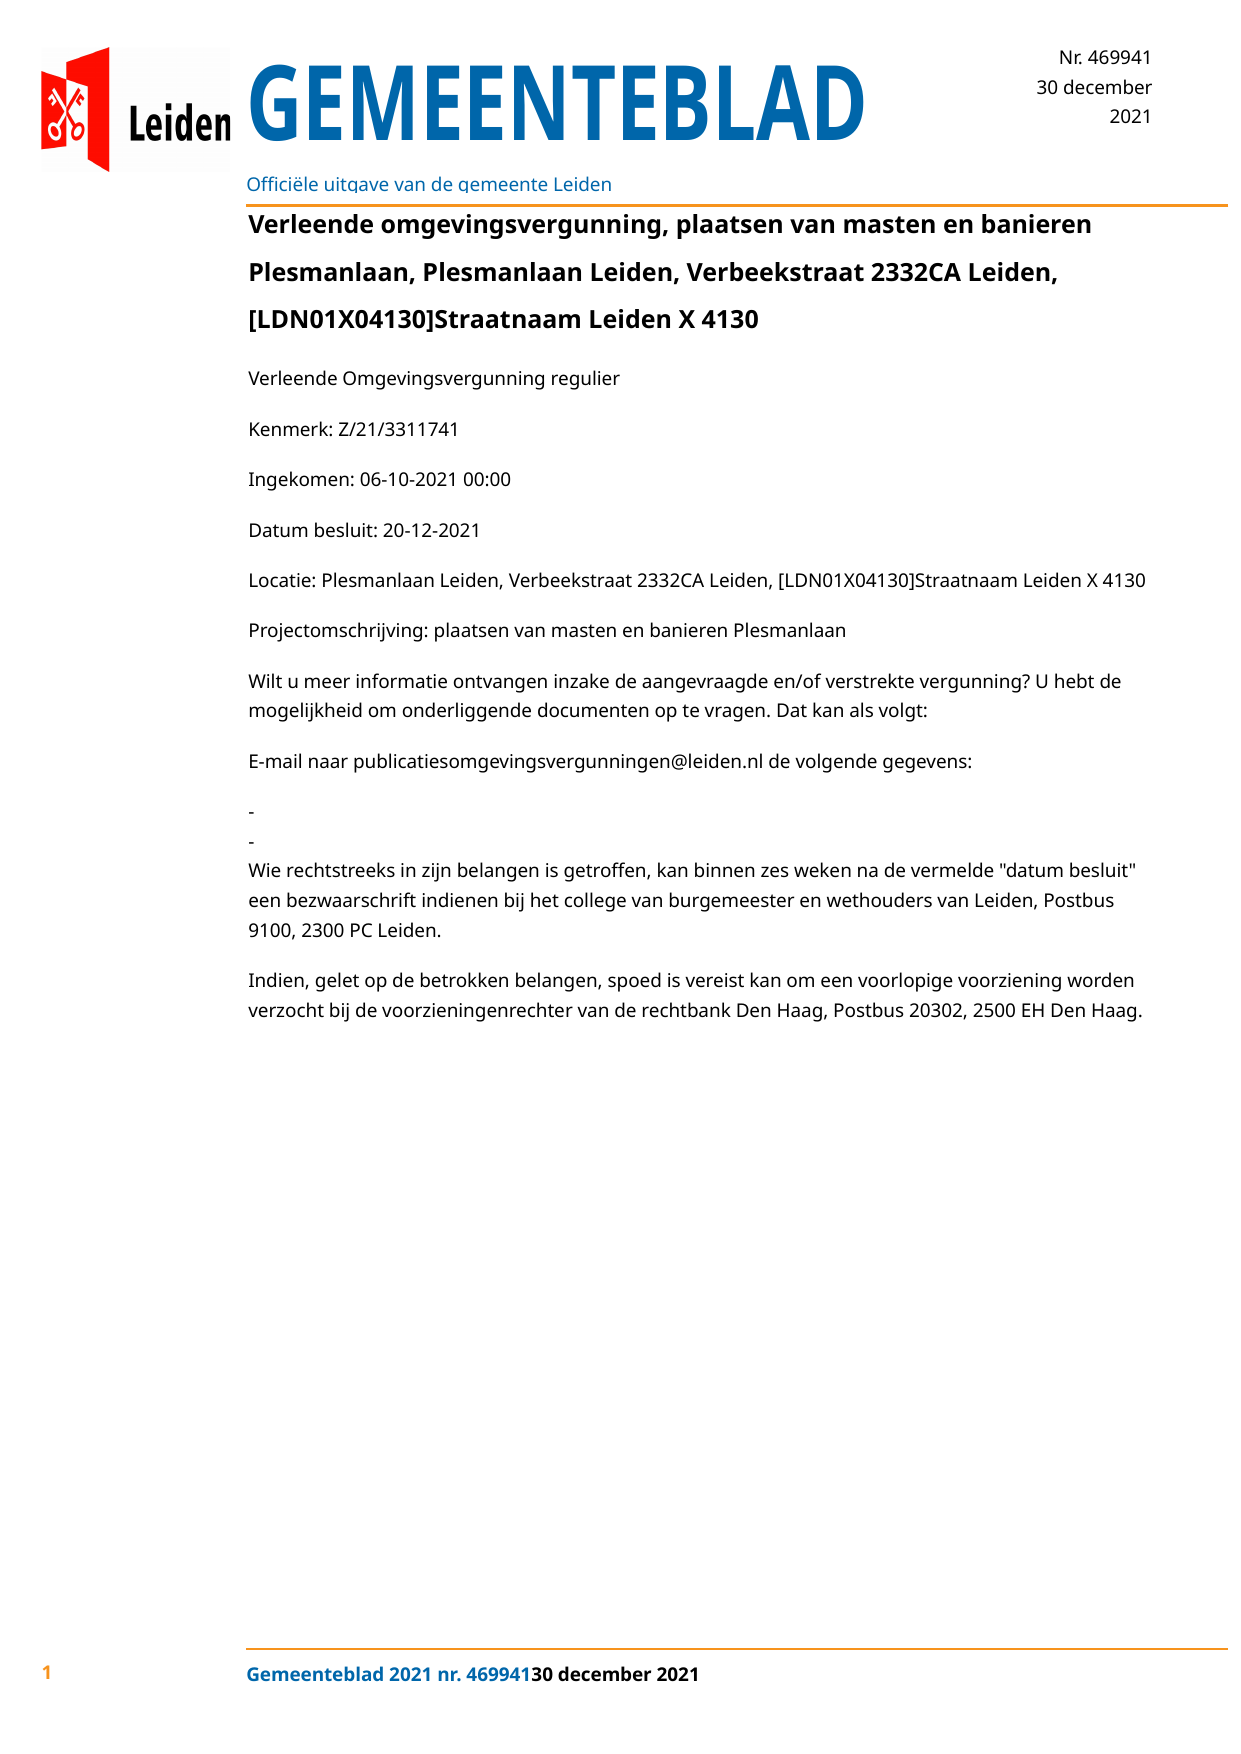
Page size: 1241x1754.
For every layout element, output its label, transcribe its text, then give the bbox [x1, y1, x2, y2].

text E-mail naar publicatiesomgevingsvergunningen@leiden.nl de volgende gegevens: [248, 748, 1152, 774]
text Verleende omgevingsvergunning, plaatsen van masten en banieren Plesmanlaan, Plesmanlaan Leiden, Verbeekstraat 2332CA Leiden, [LDN01X04130]Straatnaam Leiden X 4130 [248, 207, 1152, 336]
text Projectomschrijving: plaatsen van masten en banieren Plesmanlaan [248, 618, 1152, 643]
text Verleende Omgevingsvergunning regulier [248, 366, 1152, 391]
text Ingekomen: 06-10-2021 00:00 [248, 466, 1152, 492]
text Indien, gelet op de betrokken belangen, spoed is vereist kan om een voorlopige voorziening worden verzocht bij de voorzieningenrechter van de rechtbank Den Haag, Postbus 20302, 2500 EH Den Haag. [248, 967, 1152, 1022]
picture [41, 47, 231, 172]
text Wie rechtstreeks in zijn belangen is getroffen, kan binnen zes weken na de vermelde "datum besluit" een bezwaarschrift indienen bij het college van burgemeester en wethouders van Leiden, Postbus 9100, 2300 PC Leiden. [248, 858, 1152, 942]
text Locatie: Plesmanlaan Leiden, Verbeekstraat 2332CA Leiden, [LDN01X04130]Straatnaam Leiden X 4130 [248, 567, 1152, 593]
text Kenmerk: Z/21/3311741 [248, 416, 1152, 442]
text Wilt u meer informatie ontvangen inzake de aangevraagde en/of verstrekte vergunning? U hebt de mogelijkheid om onderliggende documenten op te vragen. Dat kan als volgt: [248, 668, 1152, 723]
text Datum besluit: 20-12-2021 [248, 517, 1152, 542]
